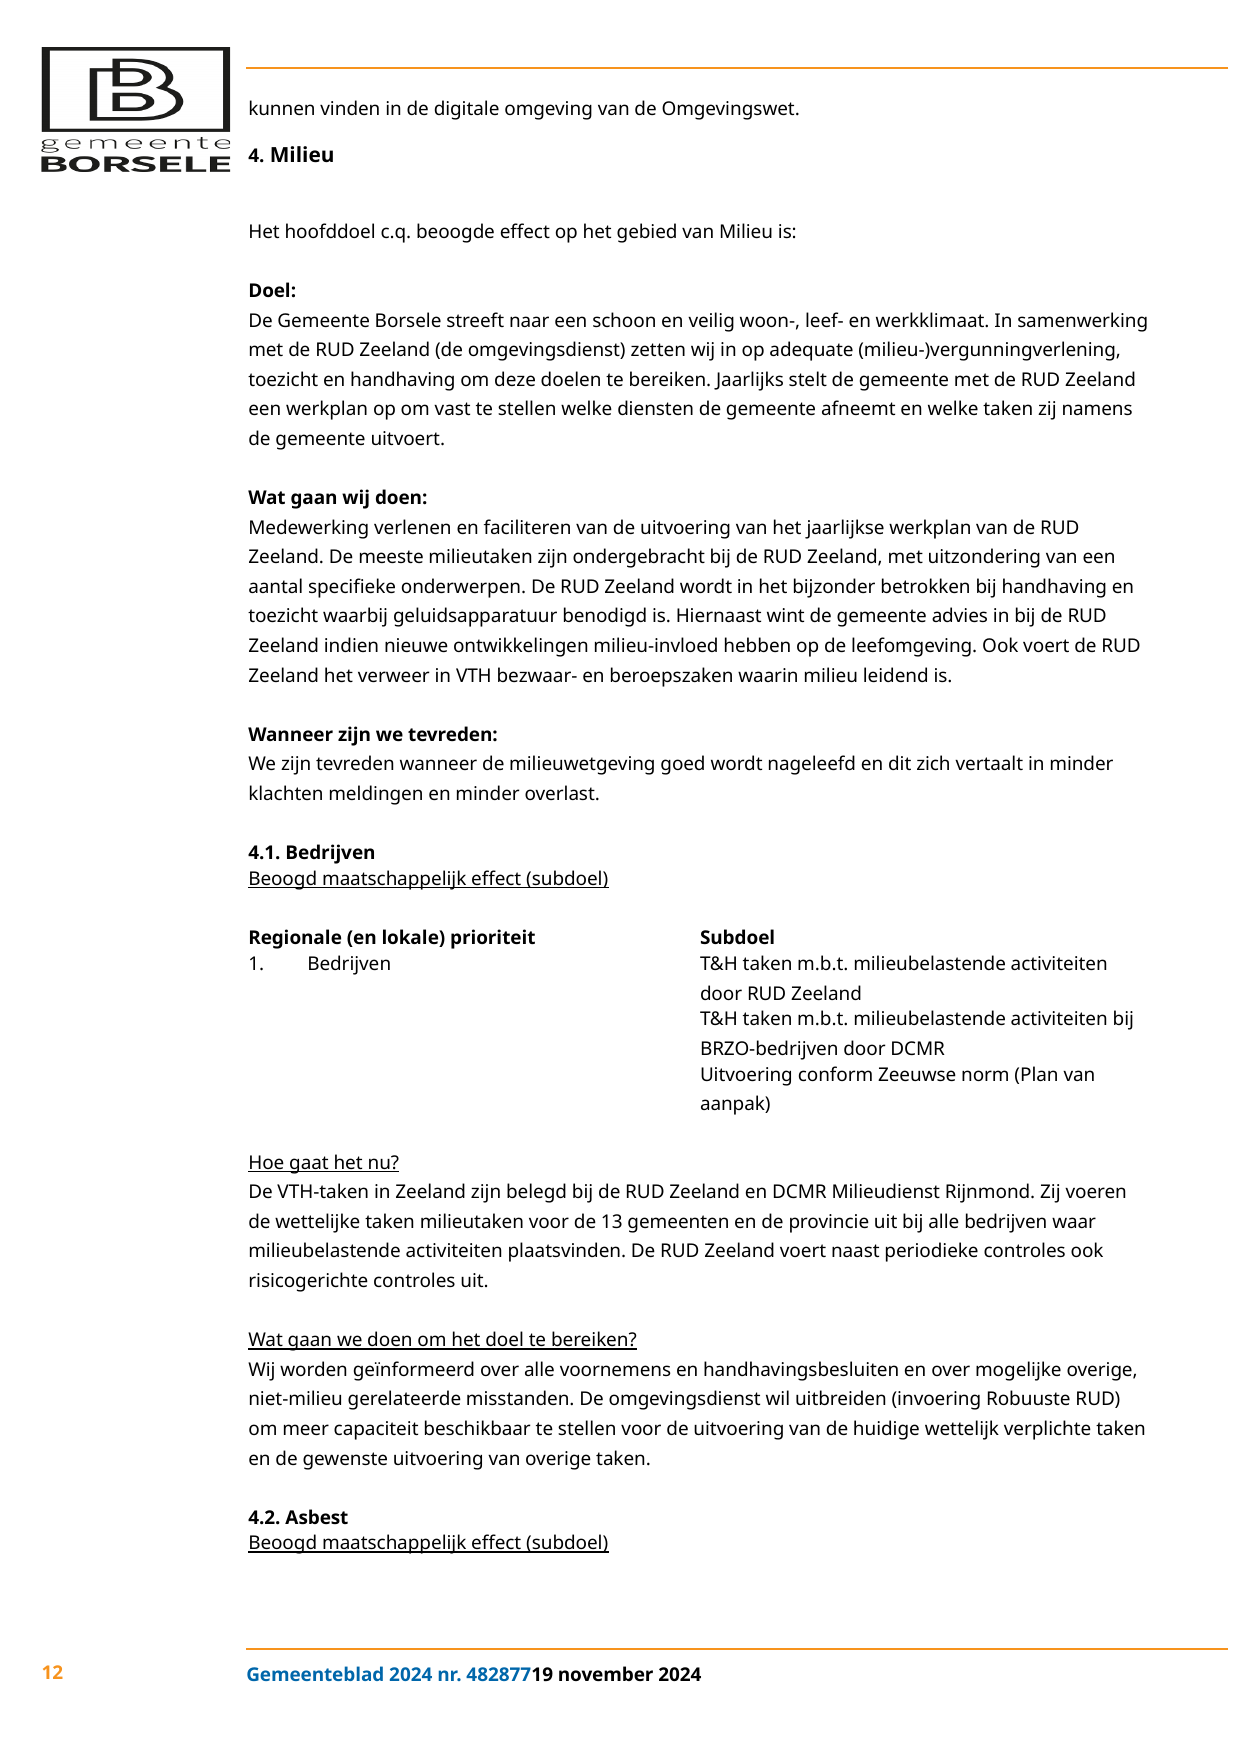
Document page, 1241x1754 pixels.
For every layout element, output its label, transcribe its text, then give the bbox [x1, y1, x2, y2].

text 4.2. Asbest [248, 1504, 1152, 1529]
text 4. Milieu [248, 140, 1152, 169]
text Wij worden geïnformeerd over alle voornemens en handhavingsbesluiten en over mogelijke overige, niet-milieu gerelateerde misstanden. De omgevingsdienst wil uitbreiden (invoering Robuuste RUD) om meer capaciteit beschikbaar te stellen voor de uitvoering van de huidige wettelijk verplichte taken en de gewenste uitvoering van overige taken. [248, 1356, 1152, 1470]
table_cell T&H taken m.b.t. milieubelastende activiteiten bij BRZO-bedrijven door DCMR [700, 1005, 1152, 1061]
table_cell Bedrijven [248, 950, 700, 1116]
text We zijn tevreden wanneer de milieuwetgeving goed wordt nageleefd en dit zich vertaalt in minder klachten meldingen en minder overlast. [248, 751, 1152, 806]
table_header Regionale (en lokale) prioriteit [248, 924, 700, 950]
text De VTH-taken in Zeeland zijn belegd bij de RUD Zeeland en DCMR Milieudienst Rijnmond. Zij voeren de wettelijke taken milieutaken voor de 13 gemeenten en de provincie uit bij alle bedrijven waar milieubelastende activiteiten plaatsvinden. De RUD Zeeland voert naast periodieke controles ook risicogerichte controles uit. [248, 1178, 1152, 1293]
text Wat gaan wij doen: [248, 484, 1152, 510]
text Beoogd maatschappelijk effect (subdoel) [248, 865, 1152, 891]
text Wanneer zijn we tevreden: [248, 721, 1152, 747]
text De Gemeente Borsele streeft naar een schoon en veilig woon-, leef- en werkklimaat. In samenwerking met de RUD Zeeland (de omgevingsdienst) zetten wij in op adequate (milieu-)vergunningverlening, toezicht en handhaving om deze doelen te bereiken. Jaarlijks stelt de gemeente met de RUD Zeeland een werkplan op om vast te stellen welke diensten de gemeente afneemt en welke taken zij namens de gemeente uitvoert. [248, 307, 1152, 451]
text Hoe gaat het nu? [248, 1149, 1152, 1174]
text 4.1. Bedrijven [248, 839, 1152, 865]
table_header Subdoel [700, 924, 1152, 950]
text Medewerking verlenen en faciliteren van de uitvoering van het jaarlijkse werkplan van de RUD Zeeland. De meeste milieutaken zijn ondergebracht bij de RUD Zeeland, met uitzondering van een aantal specifieke onderwerpen. De RUD Zeeland wordt in het bijzonder betrokken bij handhaving en toezicht waarbij geluidsapparatuur benodigd is. Hiernaast wint de gemeente advies in bij de RUD Zeeland indien nieuwe ontwikkelingen milieu-invloed hebben op de leefomgeving. Ook voert de RUD Zeeland het verweer in VTH bezwaar- en beroepszaken waarin milieu leidend is. [248, 514, 1152, 688]
text kunnen vinden in de digitale omgeving van de Omgevingswet. [248, 95, 1152, 121]
table_cell T&H taken m.b.t. milieubelastende activiteiten door RUD Zeeland [700, 950, 1152, 1005]
text Wat gaan we doen om het doel te bereiken? [248, 1326, 1152, 1352]
text Doel: [248, 277, 1152, 303]
table_cell Uitvoering conform Zeeuwse norm (Plan van aanpak) [700, 1061, 1152, 1116]
text Het hoofddoel c.q. beoogde effect op het gebied van Milieu is: [248, 218, 1152, 244]
picture [41, 47, 231, 172]
text Beoogd maatschappelijk effect (subdoel) [248, 1529, 1152, 1555]
